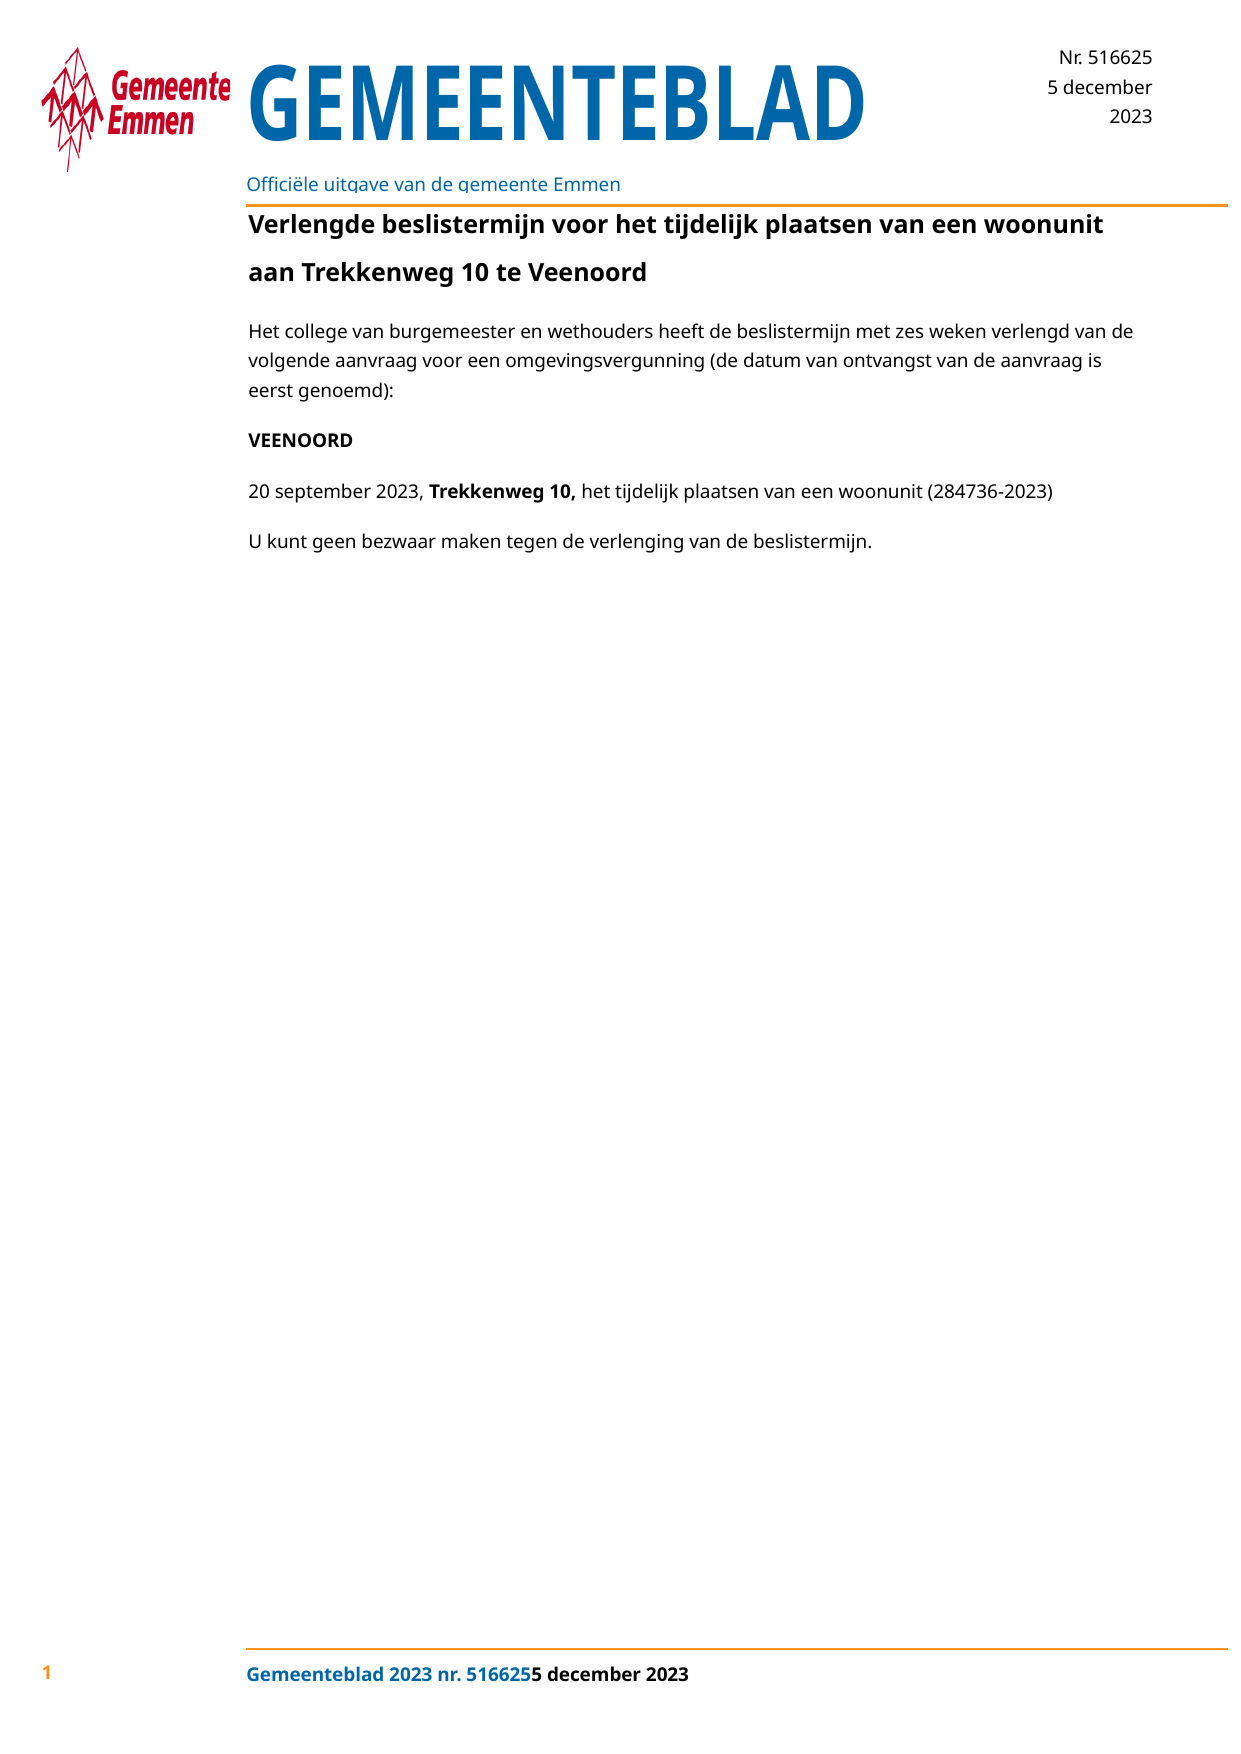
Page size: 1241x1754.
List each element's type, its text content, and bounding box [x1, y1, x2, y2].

text VEENOORD [248, 427, 1152, 453]
text Verlengde beslistermijn voor het tijdelijk plaatsen van een woonunit aan Trekkenweg 10 te Veenoord [248, 207, 1152, 288]
text 20 september 2023, Trekkenweg 10, het tijdelijk plaatsen van een woonunit (284736-2023) [248, 478, 1152, 504]
text Het college van burgemeester en wethouders heeft de beslistermijn met zes weken verlengd van de volgende aanvraag voor een omgevingsvergunning (de datum van ontvangst van de aanvraag is eerst genoemd): [248, 318, 1152, 403]
text U kunt geen bezwaar maken tegen de verlenging van de beslistermijn. [248, 528, 1152, 554]
picture [41, 47, 231, 172]
